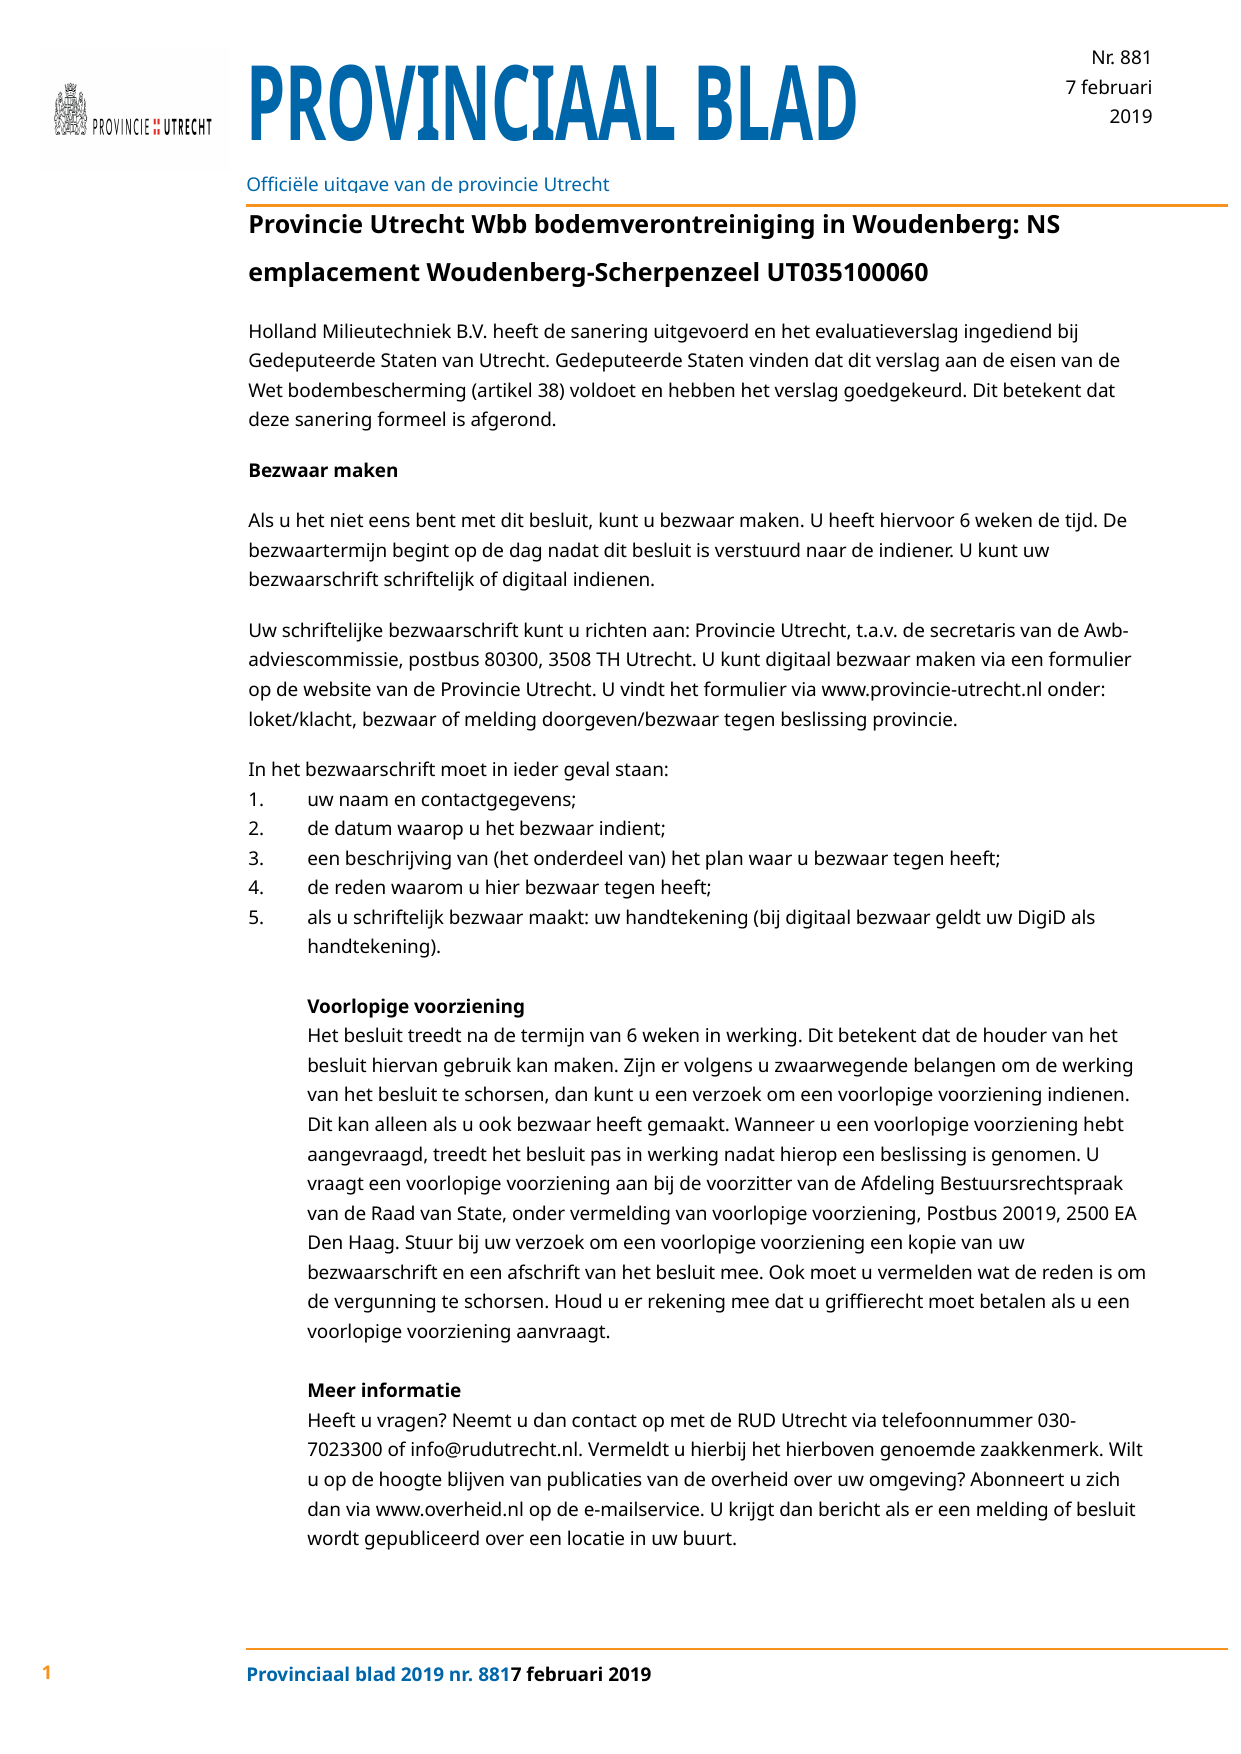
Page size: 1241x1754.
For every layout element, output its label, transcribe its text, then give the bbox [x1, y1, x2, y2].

list uw naam en contactgegevens; [248, 786, 1152, 812]
list Meer informatie [248, 1377, 1152, 1403]
text Holland Milieutechniek B.V. heeft de sanering uitgevoerd en het evaluatieverslag ingediend bij Gedeputeerde Staten van Utrecht. Gedeputeerde Staten vinden dat dit verslag aan de eisen van de Wet bodembescherming (artikel 38) voldoet en hebben het verslag goedgekeurd. Dit betekent dat deze sanering formeel is afgerond. [248, 318, 1152, 432]
text In het bezwaarschrift moet in ieder geval staan: [248, 756, 1152, 782]
picture [41, 47, 231, 172]
list Voorlopige voorziening [248, 993, 1152, 1019]
list Heeft u vragen? Neemt u dan contact op met de RUD Utrecht via telefoonnummer 030-7023300 of info@rudutrecht.nl. Vermeldt u hierbij het hierboven genoemde zaakkenmerk. Wilt u op de hoogte blijven van publicaties van de overheid over uw omgeving? Abonneert u zich dan via www.overheid.nl op de e-mailservice. U krijgt dan bericht als er een melding of besluit wordt gepubliceerd over een locatie in uw buurt. [248, 1407, 1152, 1551]
text Uw schriftelijke bezwaarschrift kunt u richten aan: Provincie Utrecht, t.a.v. de secretaris van de Awb-adviescommissie, postbus 80300, 3508 TH Utrecht. U kunt digitaal bezwaar maken via een formulier op de website van de Provincie Utrecht. U vindt het formulier via www.provincie-utrecht.nl onder: loket/klacht, bezwaar of melding doorgeven/bezwaar tegen beslissing provincie. [248, 617, 1152, 732]
list als u schriftelijk bezwaar maakt: uw handtekening (bij digitaal bezwaar geldt uw DigiD als handtekening). [248, 904, 1152, 959]
text Bezwaar maken [248, 457, 1152, 483]
list een beschrijving van (het onderdeel van) het plan waar u bezwaar tegen heeft; [248, 845, 1152, 871]
list de reden waarom u hier bezwaar tegen heeft; [248, 874, 1152, 900]
text Provincie Utrecht Wbb bodemverontreiniging in Woudenberg: NS emplacement Woudenberg-Scherpenzeel UT035100060 [248, 207, 1152, 288]
text Als u het niet eens bent met dit besluit, kunt u bezwaar maken. U heeft hiervoor 6 weken de tijd. De bezwaartermijn begint op de dag nadat dit besluit is verstuurd naar de indiener. U kunt uw bezwaarschrift schriftelijk of digitaal indienen. [248, 507, 1152, 592]
list Het besluit treedt na de termijn van 6 weken in werking. Dit betekent dat de houder van het besluit hiervan gebruik kan maken. Zijn er volgens u zwaarwegende belangen om de werking van het besluit te schorsen, dan kunt u een verzoek om een voorlopige voorziening indienen. Dit kan alleen als u ook bezwaar heeft gemaakt. Wanneer u een voorlopige voorziening hebt aangevraagd, treedt het besluit pas in werking nadat hierop een beslissing is genomen. U vraagt een voorlopige voorziening aan bij de voorzitter van de Afdeling Bestuursrechtspraak van de Raad van State, onder vermelding van voorlopige voorziening, Postbus 20019, 2500 EA Den Haag. Stuur bij uw verzoek om een voorlopige voorziening een kopie van uw bezwaarschrift en een afschrift van het besluit mee. Ook moet u vermelden wat de reden is om de vergunning te schorsen. Houd u er rekening mee dat u griffierecht moet betalen als u een voorlopige voorziening aanvraagt. [248, 1022, 1152, 1344]
list de datum waarop u het bezwaar indient; [248, 815, 1152, 841]
